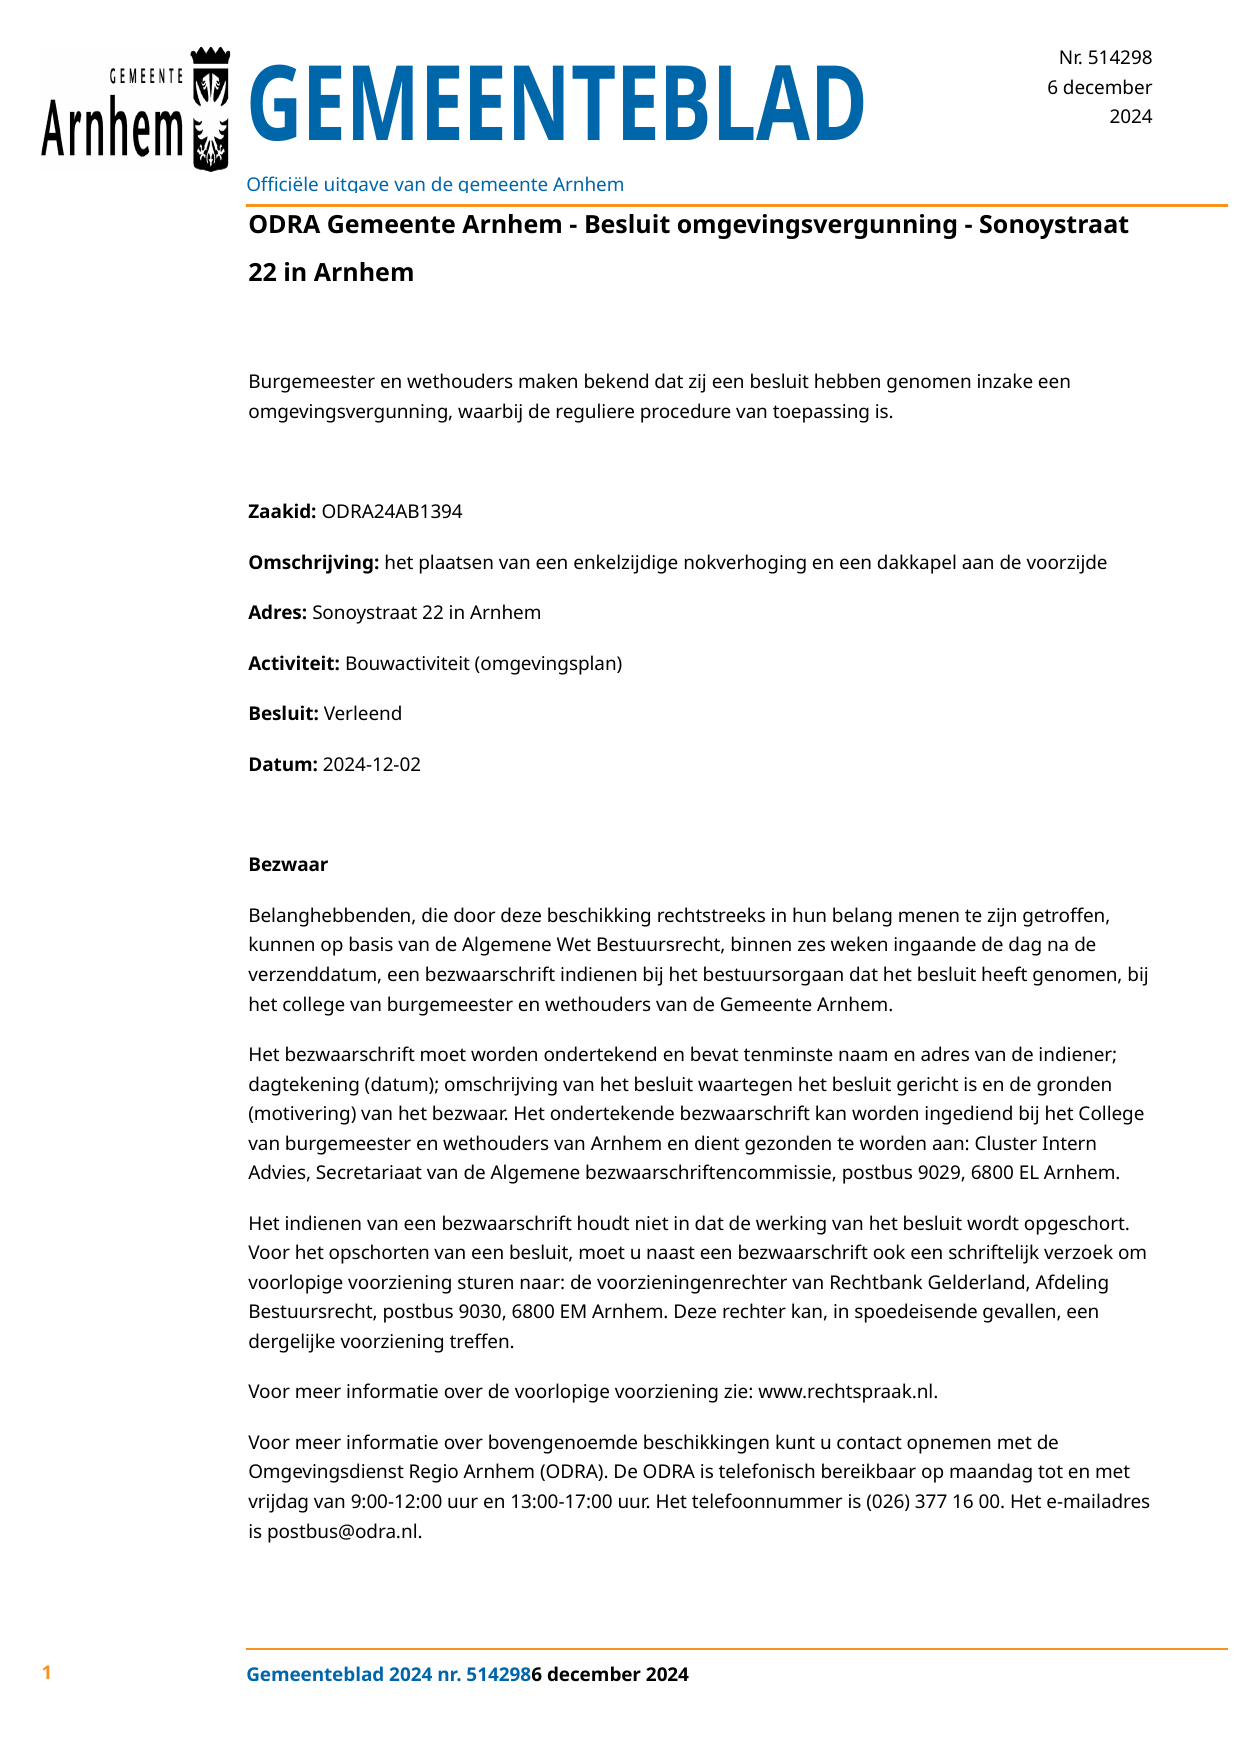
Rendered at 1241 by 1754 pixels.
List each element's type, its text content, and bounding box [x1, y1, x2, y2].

text Activiteit: Bouwactiviteit (omgevingsplan) [248, 650, 1152, 676]
text Bezwaar [248, 852, 1152, 877]
text Zaakid: ODRA24AB1394 [248, 499, 1152, 524]
text Adres: Sonoystraat 22 in Arnhem [248, 599, 1152, 625]
text Besluit: Verleend [248, 700, 1152, 726]
text Datum: 2024-12-02 [248, 751, 1152, 777]
text Belanghebbenden, die door deze beschikking rechtstreeks in hun belang menen te zijn getroffen, kunnen op basis van de Algemene Wet Bestuursrecht, binnen zes weken ingaande de dag na de verzenddatum, een bezwaarschrift indienen bij het bestuursorgaan dat het besluit heeft genomen, bij het college van burgemeester en wethouders van de Gemeente Arnhem. [248, 902, 1152, 1017]
text Voor meer informatie over de voorlopige voorziening zie: www.rechtspraak.nl. [248, 1379, 1152, 1404]
text Het indienen van een bezwaarschrift houdt niet in dat de werking van het besluit wordt opgeschort. Voor het opschorten van een besluit, moet u naast een bezwaarschrift ook een schriftelijk verzoek om voorlopige voorziening sturen naar: de voorzieningenrechter van Rechtbank Gelderland, Afdeling Bestuursrecht, postbus 9030, 6800 EM Arnhem. Deze rechter kan, in spoedeisende gevallen, een dergelijke voorziening treffen. [248, 1210, 1152, 1354]
picture [41, 47, 231, 172]
text ODRA Gemeente Arnhem - Besluit omgevingsvergunning - Sonoystraat 22 in Arnhem [248, 207, 1152, 288]
text Het bezwaarschrift moet worden ondertekend en bevat tenminste naam en adres van de indiener; dagtekening (datum); omschrijving van het besluit waartegen het besluit gericht is en de gronden (motivering) van het bezwaar. Het ondertekende bezwaarschrift kan worden ingediend bij het College van burgemeester en wethouders van Arnhem en dient gezonden te worden aan: Cluster Intern Advies, Secretariaat van de Algemene bezwaarschriftencommissie, postbus 9029, 6800 EL Arnhem. [248, 1041, 1152, 1185]
text Omschrijving: het plaatsen van een enkelzijdige nokverhoging en een dakkapel aan de voorzijde [248, 549, 1152, 575]
text Burgemeester en wethouders maken bekend dat zij een besluit hebben genomen inzake een omgevingsvergunning, waarbij de reguliere procedure van toepassing is. [248, 368, 1152, 424]
text Voor meer informatie over bovengenoemde beschikkingen kunt u contact opnemen met de Omgevingsdienst Regio Arnhem (ODRA). De ODRA is telefonisch bereikbaar op maandag tot en met vrijdag van 9:00-12:00 uur en 13:00-17:00 uur. Het telefoonnummer is (026) 377 16 00. Het e-mailadres is postbus@odra.nl. [248, 1429, 1152, 1544]
